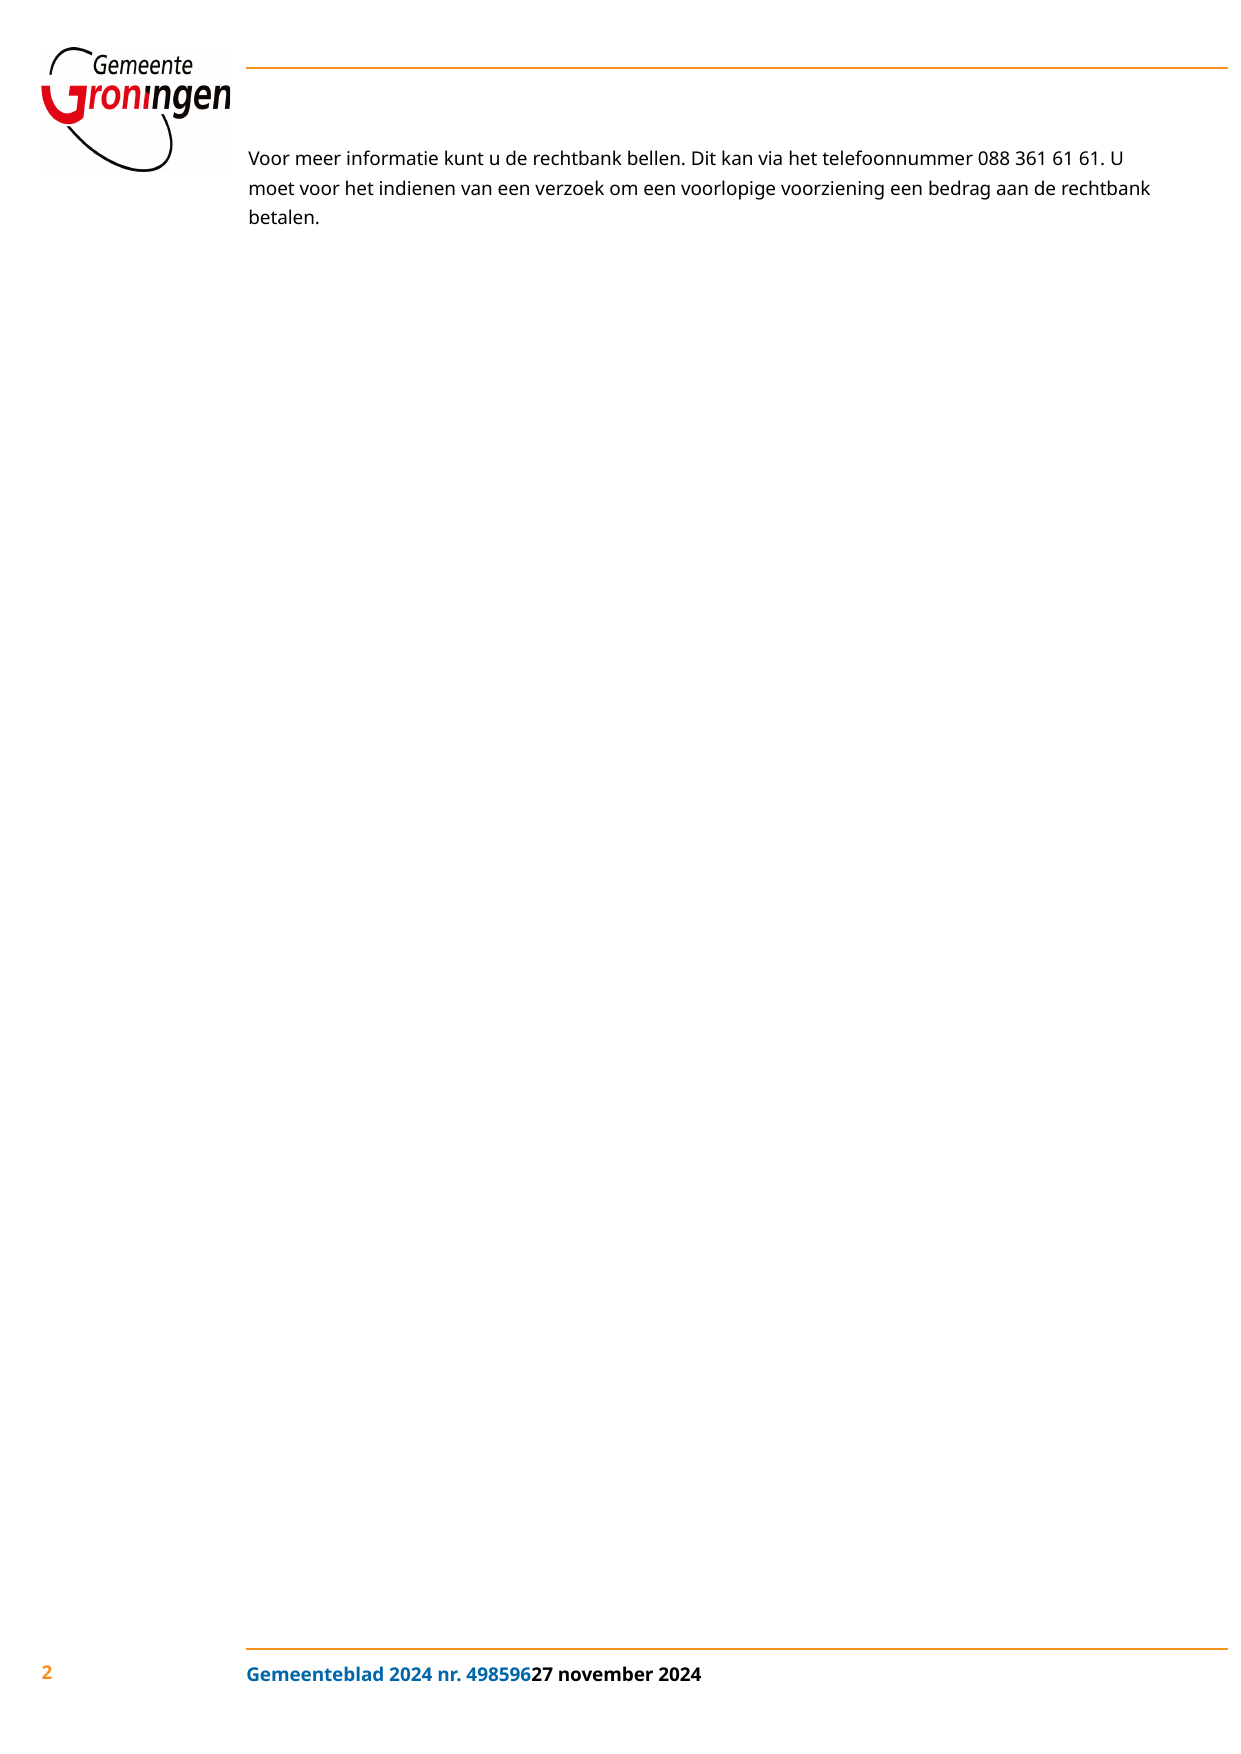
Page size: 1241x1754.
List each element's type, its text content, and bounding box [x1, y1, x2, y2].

picture [41, 47, 231, 172]
text Voor meer informatie kunt u de rechtbank bellen. Dit kan via het telefoonnummer 088 361 61 61. U moet voor het indienen van een verzoek om een voorlopige voorziening een bedrag aan de rechtbank betalen. [248, 145, 1152, 230]
